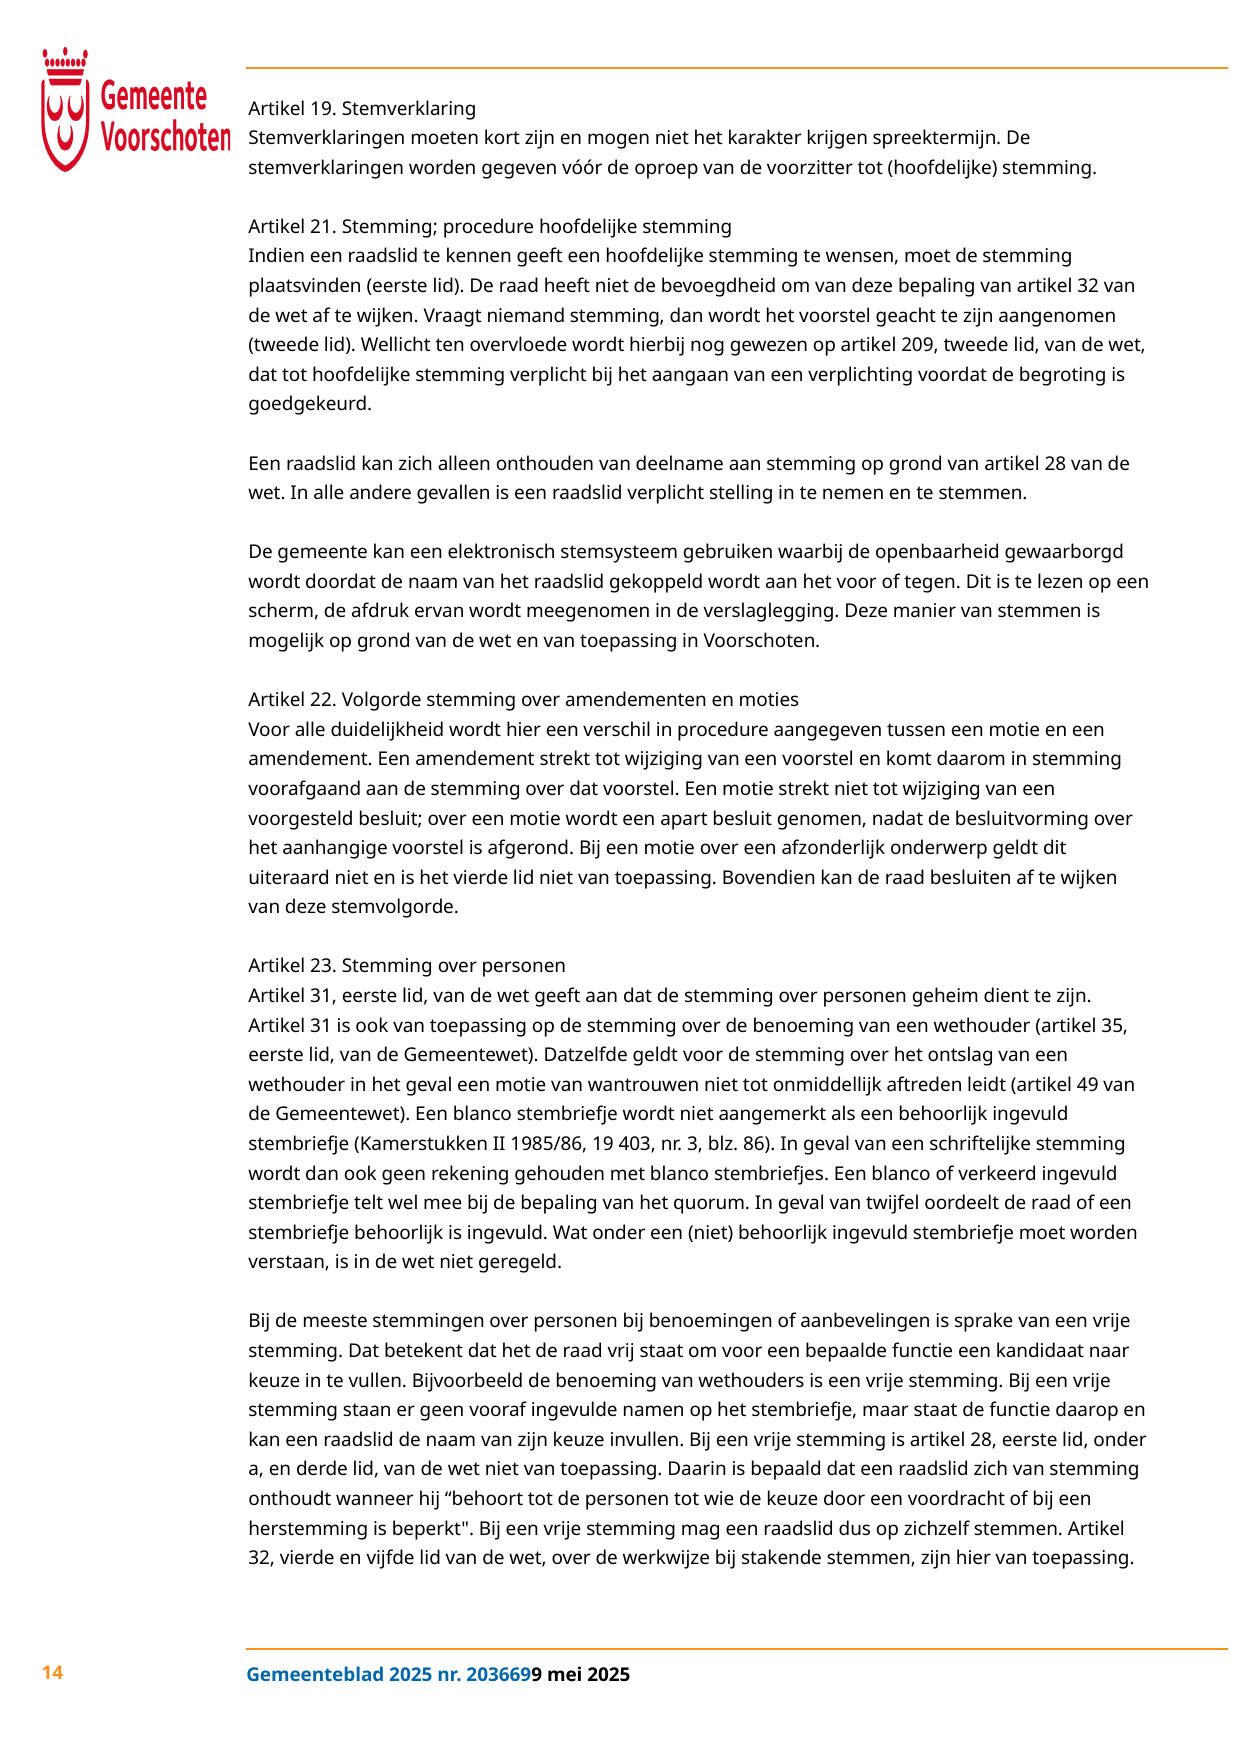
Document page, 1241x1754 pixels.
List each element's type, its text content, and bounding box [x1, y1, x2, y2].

text Stemverklaringen moeten kort zijn en mogen niet het karakter krijgen spreektermijn. De stemverklaringen worden gegeven vóór de oproep van de voorzitter tot (hoofdelijke) stemming. [248, 124, 1152, 180]
picture [41, 47, 231, 172]
text Artikel 23. Stemming over personen [248, 953, 1152, 978]
text Artikel 31, eerste lid, van de wet geeft aan dat de stemming over personen geheim dient te zijn. Artikel 31 is ook van toepassing op de stemming over de benoeming van een wethouder (artikel 35, eerste lid, van de Gemeentewet). Datzelfde geldt voor de stemming over het ontslag van een wethouder in het geval een motie van wantrouwen niet tot onmiddellijk aftreden leidt (artikel 49 van de Gemeentewet). Een blanco stembriefje wordt niet aangemerkt als een behoorlijk ingevuld stembriefje (Kamerstukken II 1985/86, 19 403, nr. 3, blz. 86). In geval van een schriftelijke stemming wordt dan ook geen rekening gehouden met blanco stembriefjes. Een blanco of verkeerd ingevuld stembriefje telt wel mee bij de bepaling van het quorum. In geval van twijfel oordeelt de raad of een stembriefje behoorlijk is ingevuld. Wat onder een (niet) behoorlijk ingevuld stembriefje moet worden verstaan, is in de wet niet geregeld. [248, 982, 1152, 1274]
text Artikel 19. Stemverklaring [248, 95, 1152, 121]
text Bij de meeste stemmingen over personen bij benoemingen of aanbevelingen is sprake van een vrije stemming. Dat betekent dat het de raad vrij staat om voor een bepaalde functie een kandidaat naar keuze in te vullen. Bijvoorbeeld de benoeming van wethouders is een vrije stemming. Bij een vrije stemming staan er geen vooraf ingevulde namen op het stembriefje, maar staat de functie daarop en kan een raadslid de naam van zijn keuze invullen. Bij een vrije stemming is artikel 28, eerste lid, onder a, en derde lid, van de wet niet van toepassing. Daarin is bepaald dat een raadslid zich van stemming onthoudt wanneer hij “behoort tot de personen tot wie de keuze door een voordracht of bij een herstemming is beperkt". Bij een vrije stemming mag een raadslid dus op zichzelf stemmen. Artikel 32, vierde en vijfde lid van de wet, over de werkwijze bij stakende stemmen, zijn hier van toepassing. [248, 1308, 1152, 1570]
text Artikel 22. Volgorde stemming over amendementen en moties [248, 686, 1152, 712]
text Indien een raadslid te kennen geeft een hoofdelijke stemming te wensen, moet de stemming plaatsvinden (eerste lid). De raad heeft niet de bevoegdheid om van deze bepaling van artikel 32 van de wet af te wijken. Vraagt niemand stemming, dan wordt het voorstel geacht te zijn aangenomen (tweede lid). Wellicht ten overvloede wordt hierbij nog gewezen op artikel 209, tweede lid, van de wet, dat tot hoofdelijke stemming verplicht bij het aangaan van een verplichting voordat de begroting is goedgekeurd. [248, 243, 1152, 416]
text De gemeente kan een elektronisch stemsysteem gebruiken waarbij de openbaarheid gewaarborgd wordt doordat de naam van het raadslid gekoppeld wordt aan het voor of tegen. Dit is te lezen op een scherm, de afdruk ervan wordt meegenomen in de verslaglegging. Deze manier van stemmen is mogelijk op grond van de wet en van toepassing in Voorschoten. [248, 538, 1152, 653]
text Een raadslid kan zich alleen onthouden van deelname aan stemming op grond van artikel 28 van de wet. In alle andere gevallen is een raadslid verplicht stelling in te nemen en te stemmen. [248, 450, 1152, 505]
text Voor alle duidelijkheid wordt hier een verschil in procedure aangegeven tussen een motie en een amendement. Een amendement strekt tot wijziging van een voorstel en komt daarom in stemming voorafgaand aan de stemming over dat voorstel. Een motie strekt niet tot wijziging van een voorgesteld besluit; over een motie wordt een apart besluit genomen, nadat de besluitvorming over het aanhangige voorstel is afgerond. Bij een motie over een afzonderlijk onderwerp geldt dit uiteraard niet en is het vierde lid niet van toepassing. Bovendien kan de raad besluiten af te wijken van deze stemvolgorde. [248, 716, 1152, 919]
text Artikel 21. Stemming; procedure hoofdelijke stemming [248, 213, 1152, 239]
